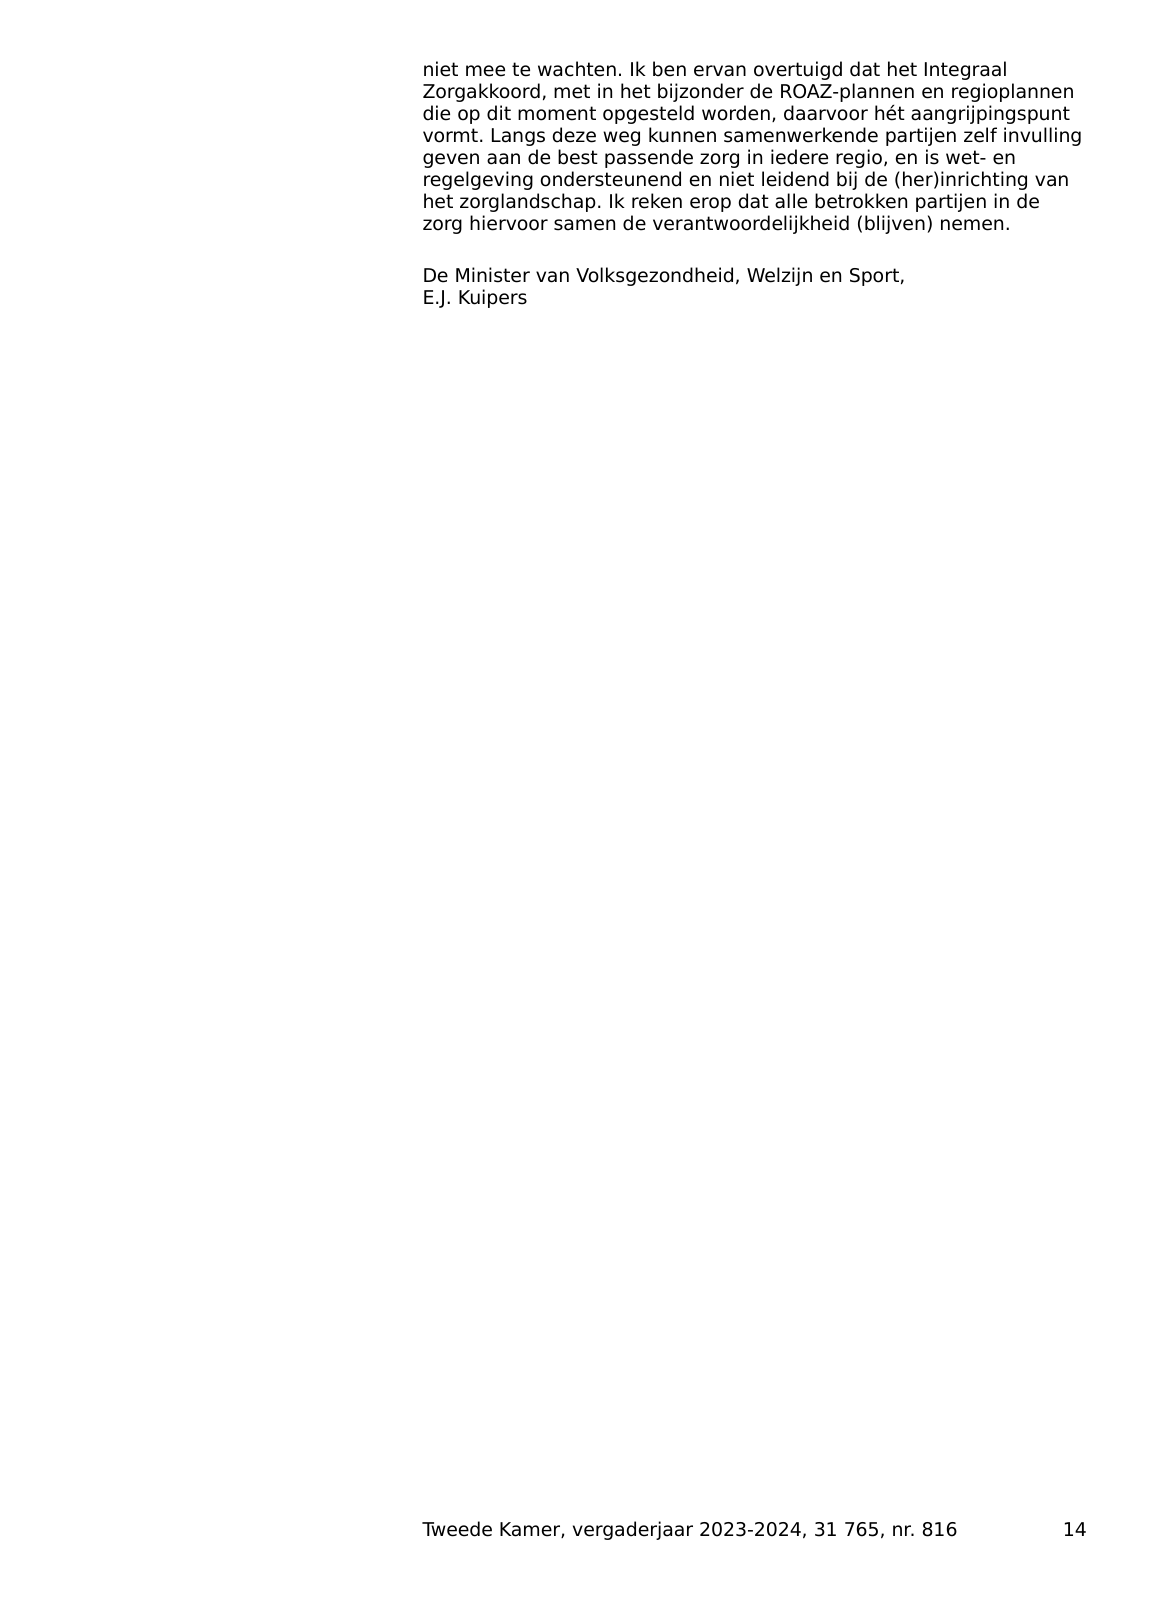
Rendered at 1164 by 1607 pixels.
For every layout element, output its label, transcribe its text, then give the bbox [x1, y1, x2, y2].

text De Minister van Volksgezondheid, Welzijn en Sport, E.J. Kuipers [422, 265, 1087, 309]
text niet mee te wachten. Ik ben ervan overtuigd dat het Integraal Zorgakkoord, met in het bijzonder de ROAZ-plannen en regioplannen die op dit moment opgesteld worden, daarvoor hét aangrijpingspunt vormt. Langs deze weg kunnen samenwerkende partijen zelf invulling geven aan de best passende zorg in iedere regio, en is wet- en regelgeving ondersteunend en niet leidend bij de (her)inrichting van het zorglandschap. Ik reken erop dat alle betrokken partijen in de zorg hiervoor samen de verantwoordelijkheid (blijven) nemen. [422, 59, 1087, 235]
